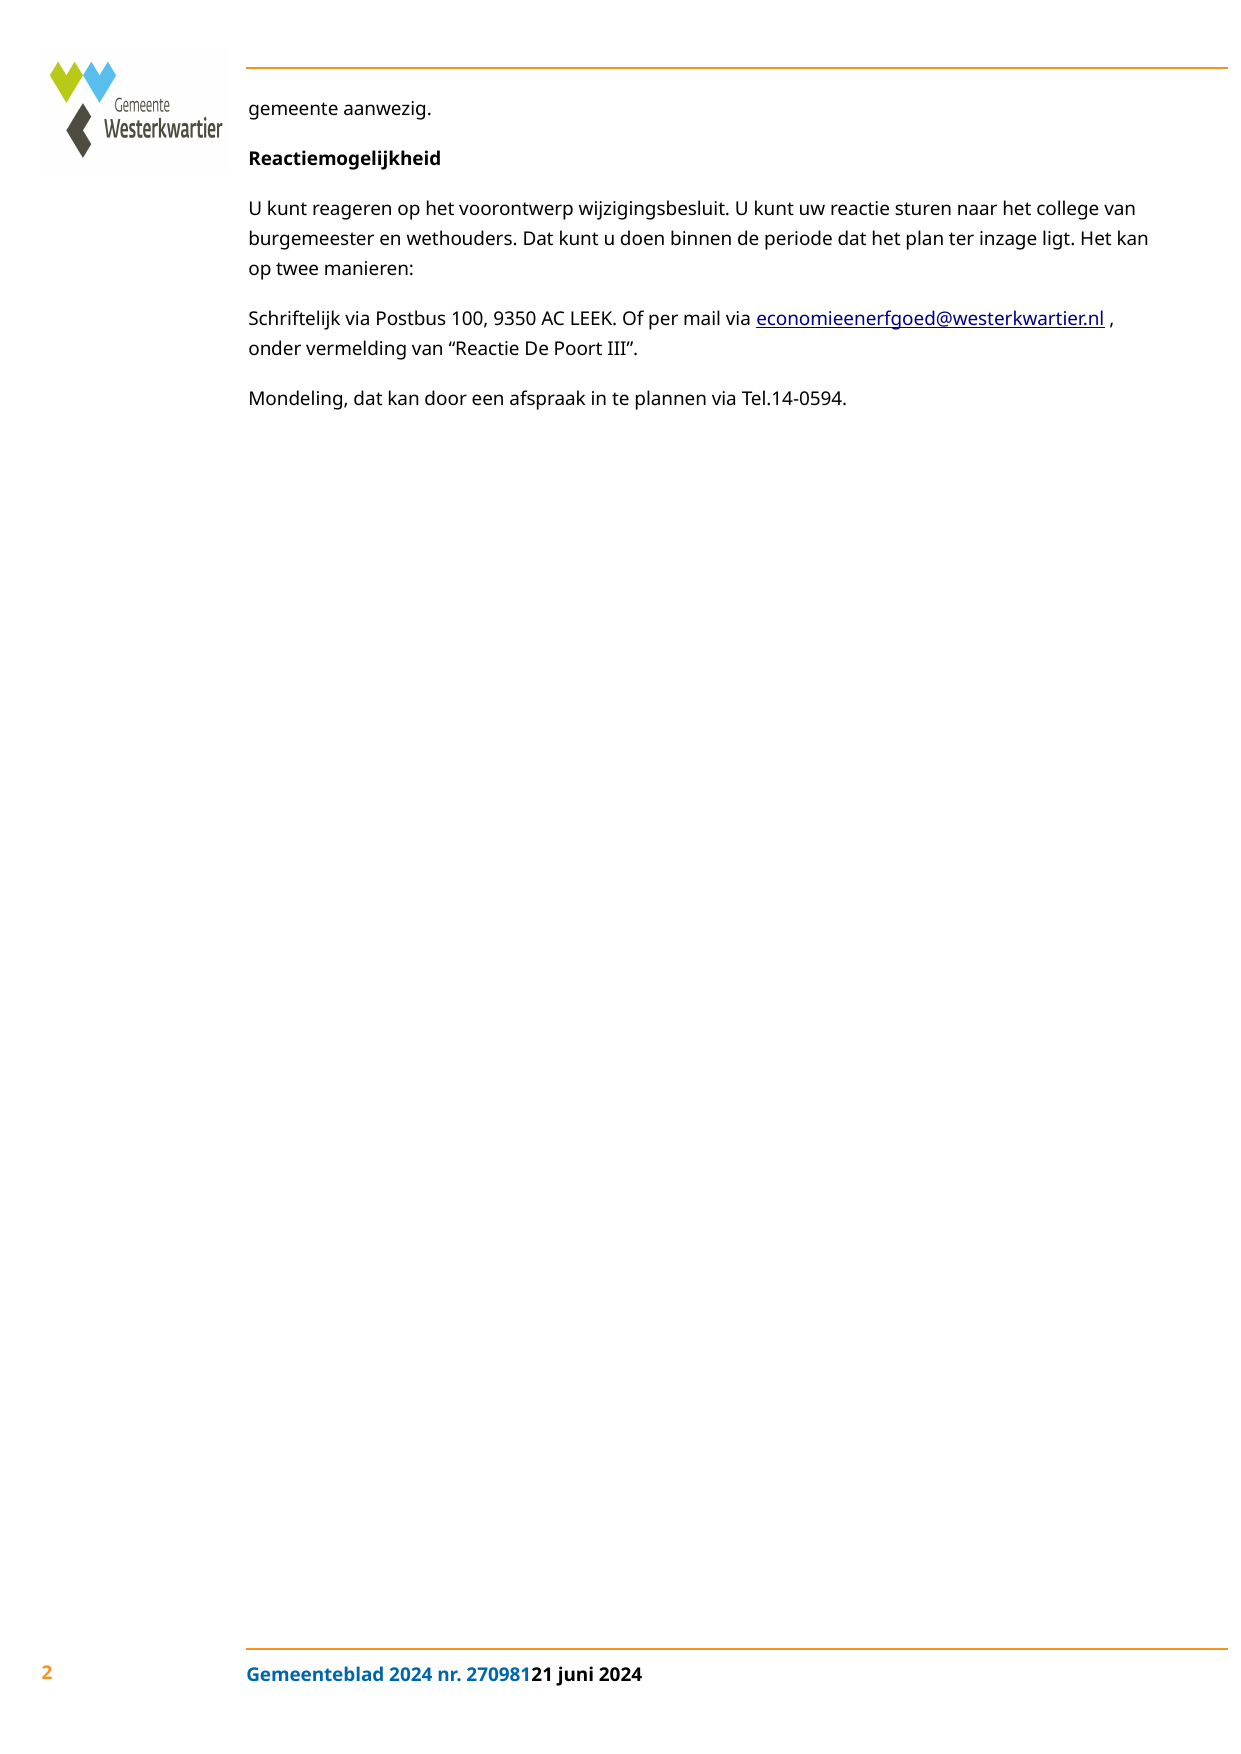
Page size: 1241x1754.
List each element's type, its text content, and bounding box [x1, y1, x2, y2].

text Reactiemogelijkheid [248, 145, 1152, 171]
text Mondeling, dat kan door een afspraak in te plannen via Tel.14-0594. [248, 385, 1152, 411]
picture [41, 47, 231, 172]
text Schriftelijk via Postbus 100, 9350 AC LEEK. Of per mail via economieenerfgoed@westerkwartier.nl , onder vermelding van “Reactie De Poort III”. [248, 305, 1152, 361]
text gemeente aanwezig. [248, 95, 1152, 121]
text U kunt reageren op het voorontwerp wijzigingsbesluit. U kunt uw reactie sturen naar het college van burgemeester en wethouders. Dat kunt u doen binnen de periode dat het plan ter inzage ligt. Het kan op twee manieren: [248, 196, 1152, 281]
